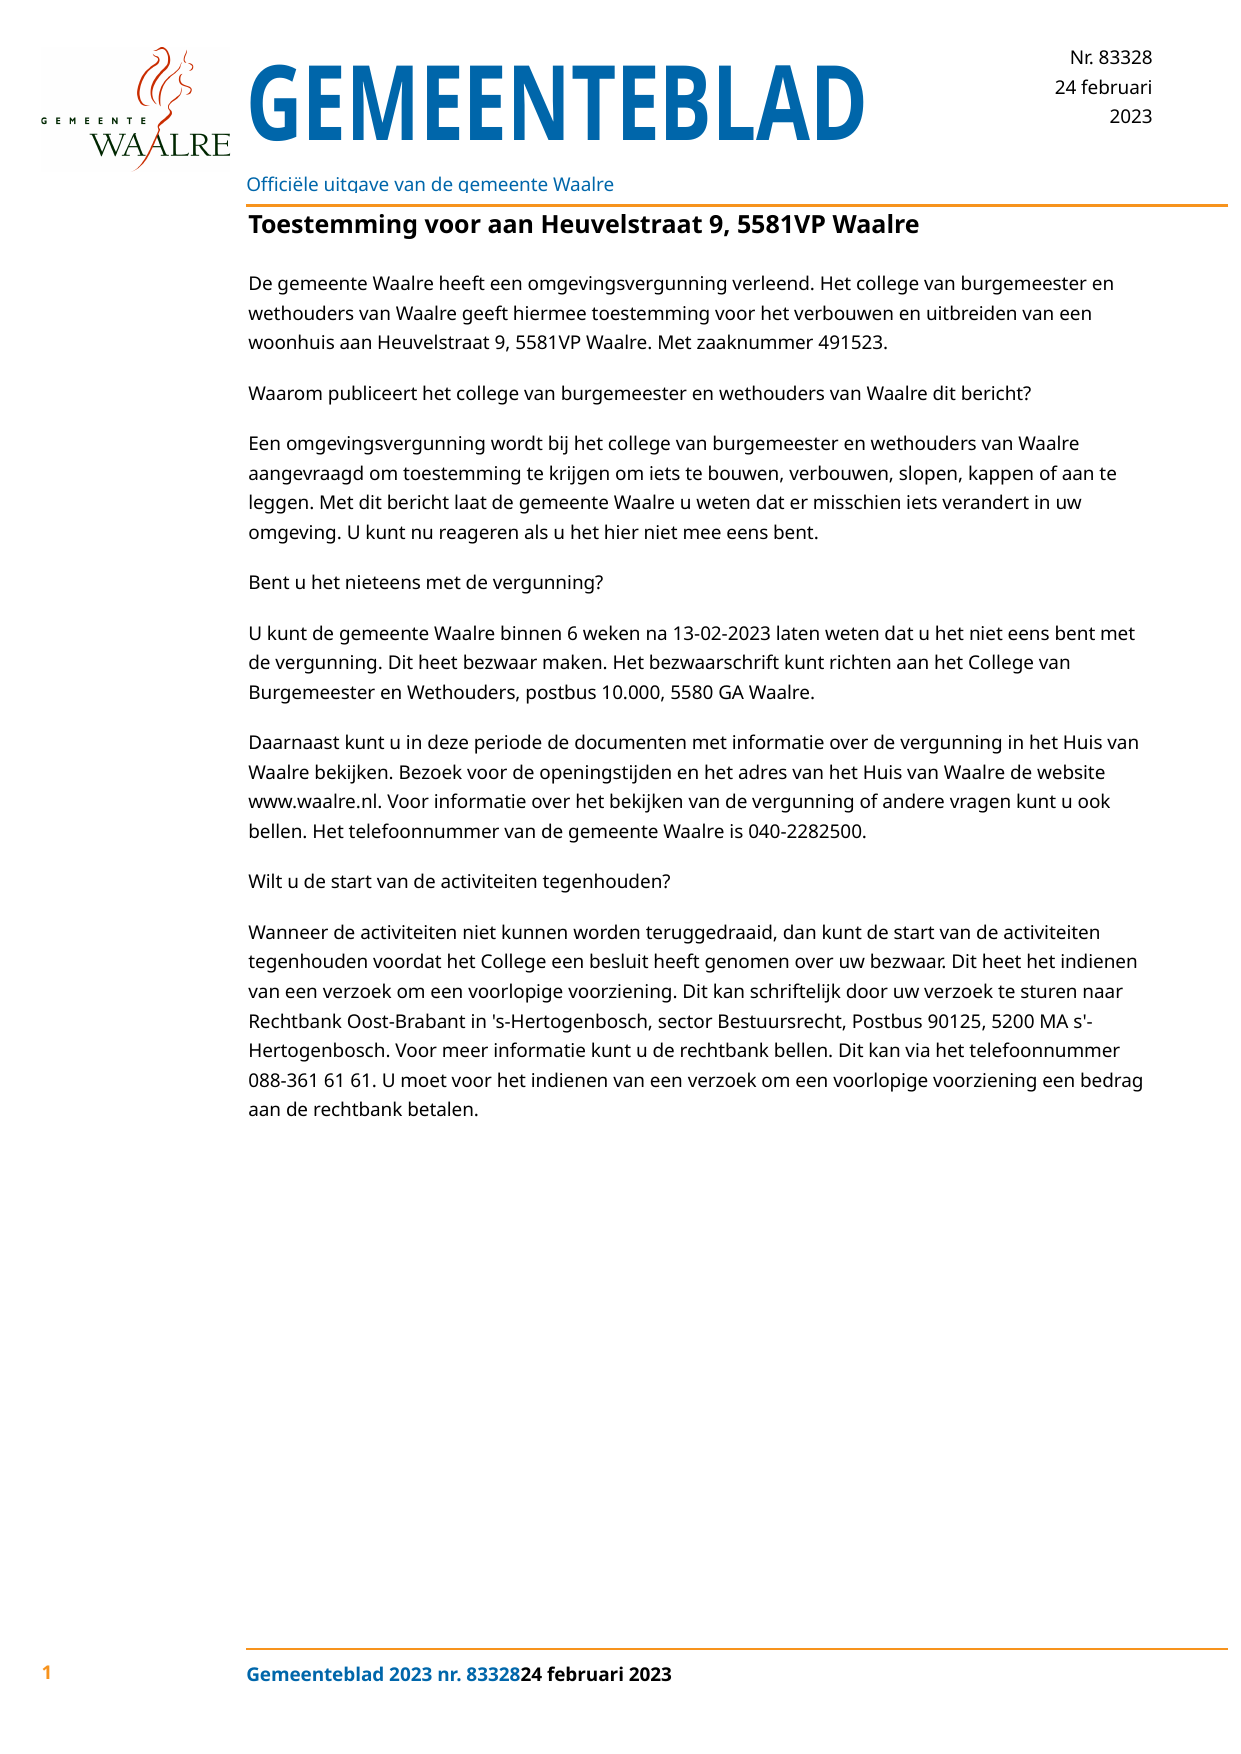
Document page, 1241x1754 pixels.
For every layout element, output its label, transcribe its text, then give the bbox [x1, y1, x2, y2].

text Wilt u de start van de activiteiten tegenhouden? [248, 869, 1152, 894]
text Wanneer de activiteiten niet kunnen worden teruggedraaid, dan kunt de start van de activiteiten tegenhouden voordat het College een besluit heeft genomen over uw bezwaar. Dit heet het indienen van een verzoek om een voorlopige voorziening. Dit kan schriftelijk door uw verzoek te sturen naar Rechtbank Oost-Brabant in 's-Hertogenbosch, sector Bestuursrecht, Postbus 90125, 5200 MA s'-Hertogenbosch. Voor meer informatie kunt u de rechtbank bellen. Dit kan via het telefoonnummer 088-361 61 61. U moet voor het indienen van een verzoek om een voorlopige voorziening een bedrag aan de rechtbank betalen. [248, 919, 1152, 1122]
text Bent u het nieteens met de vergunning? [248, 569, 1152, 595]
text Een omgevingsvergunning wordt bij het college van burgemeester en wethouders van Waalre aangevraagd om toestemming te krijgen om iets te bouwen, verbouwen, slopen, kappen of aan te leggen. Met dit bericht laat de gemeente Waalre u weten dat er misschien iets verandert in uw omgeving. U kunt nu reageren als u het hier niet mee eens bent. [248, 430, 1152, 545]
text Toestemming voor aan Heuvelstraat 9, 5581VP Waalre [248, 207, 1152, 241]
text De gemeente Waalre heeft een omgevingsvergunning verleend. Het college van burgemeester en wethouders van Waalre geeft hiermee toestemming voor het verbouwen en uitbreiden van een woonhuis aan Heuvelstraat 9, 5581VP Waalre. Met zaaknummer 491523. [248, 270, 1152, 355]
text Waarom publiceert het college van burgemeester en wethouders van Waalre dit bericht? [248, 380, 1152, 406]
picture [41, 47, 231, 172]
text U kunt de gemeente Waalre binnen 6 weken na 13-02-2023 laten weten dat u het niet eens bent met de vergunning. Dit heet bezwaar maken. Het bezwaarschrift kunt richten aan het College van Burgemeester en Wethouders, postbus 10.000, 5580 GA Waalre. [248, 620, 1152, 705]
text Daarnaast kunt u in deze periode de documenten met informatie over de vergunning in het Huis van Waalre bekijken. Bezoek voor de openingstijden en het adres van het Huis van Waalre de website www.waalre.nl. Voor informatie over het bekijken van de vergunning of andere vragen kunt u ook bellen. Het telefoonnummer van de gemeente Waalre is 040-2282500. [248, 729, 1152, 844]
